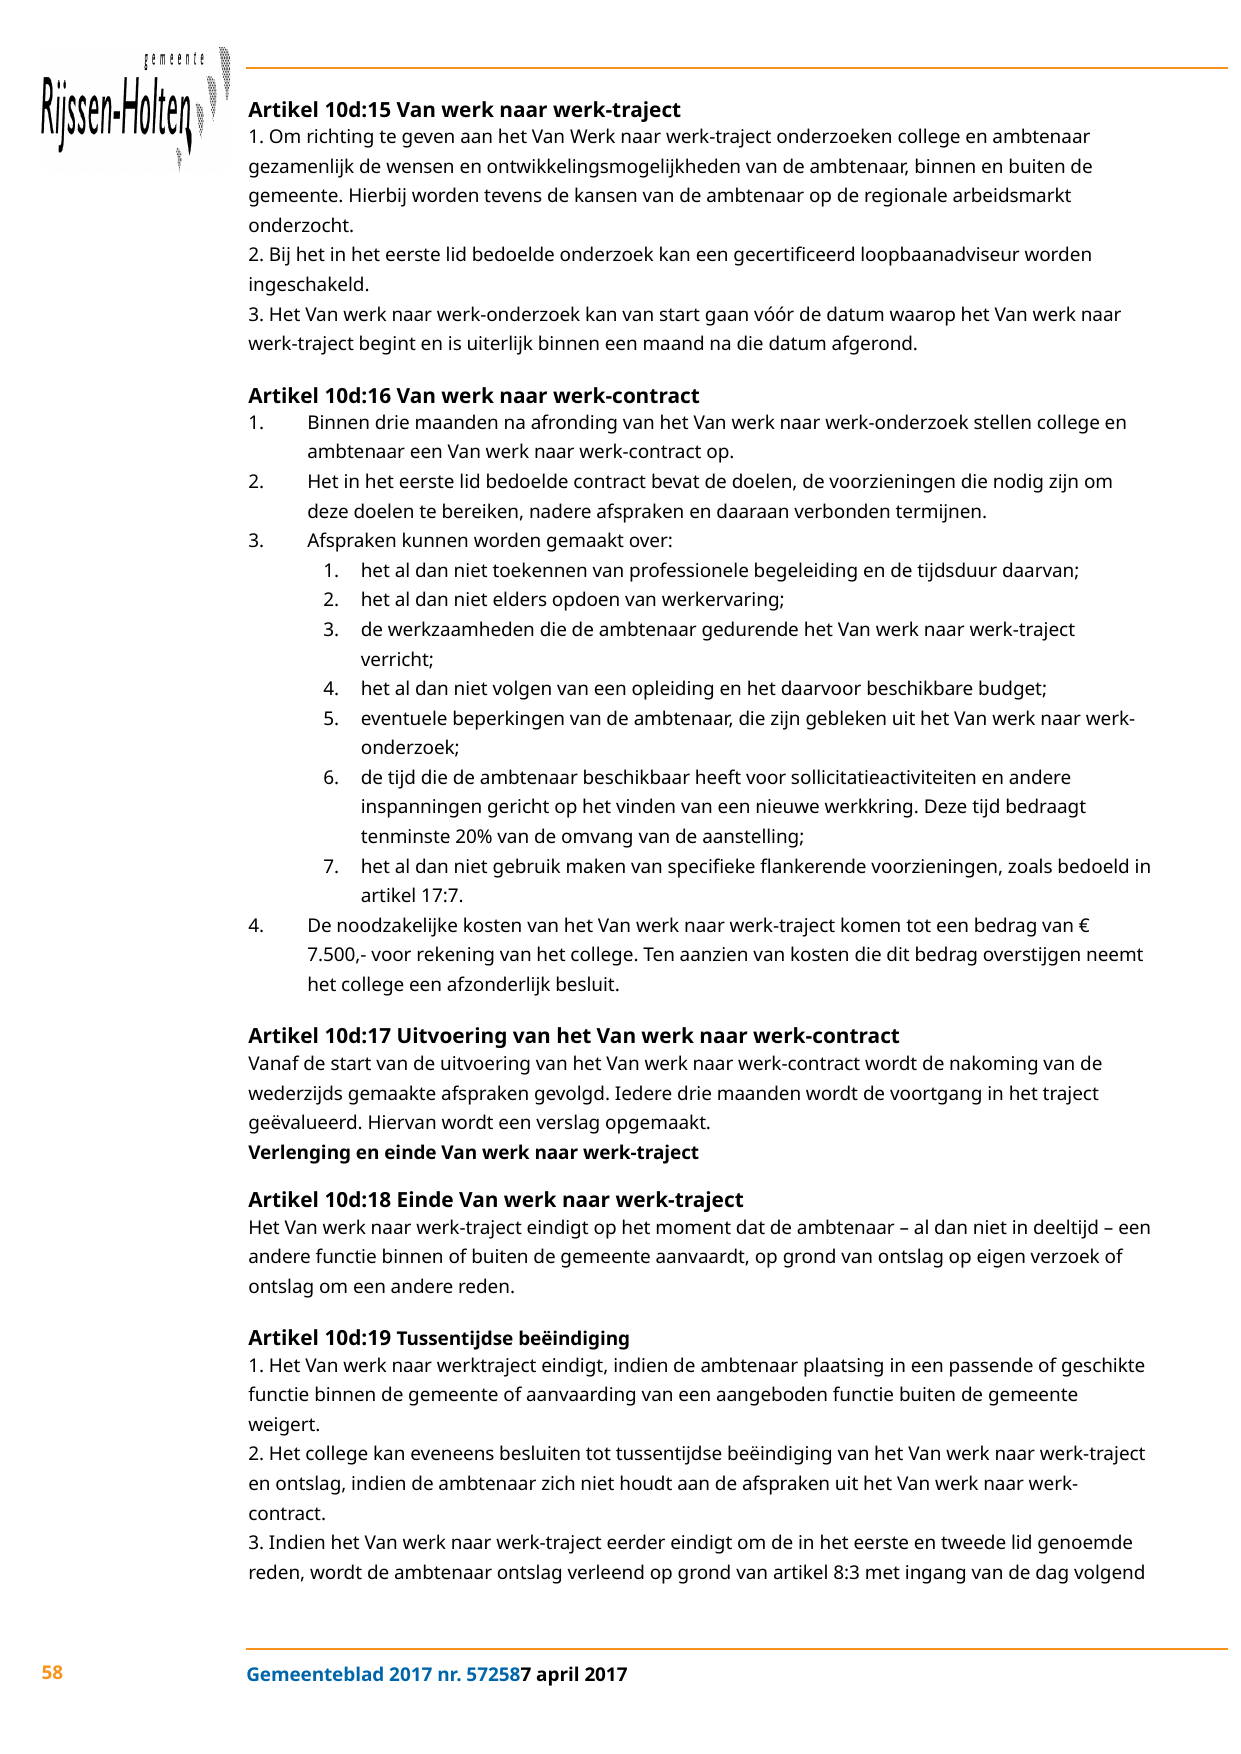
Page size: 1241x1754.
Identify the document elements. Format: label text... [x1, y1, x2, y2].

list Het in het eerste lid bedoelde contract bevat de doelen, de voorzieningen die nodig zijn om deze doelen te bereiken, nadere afspraken en daaraan verbonden termijnen. [248, 468, 1152, 524]
list Binnen drie maanden na afronding van het Van werk naar werk-onderzoek stellen college en ambtenaar een Van werk naar werk-contract op. [248, 409, 1152, 464]
list eventuele beperkingen van de ambtenaar, die zijn gebleken uit het Van werk naar werk-onderzoek; [323, 705, 1152, 760]
text Vanaf de start van de uitvoering van het Van werk naar werk-contract wordt de nakoming van de wederzijds gemaakte afspraken gevolgd. Iedere drie maanden wordt de voortgang in het traject geëvalueerd. Hiervan wordt een verslag opgemaakt. [248, 1050, 1152, 1135]
list het al dan niet volgen van een opleiding en het daarvoor beschikbare budget; [323, 675, 1152, 701]
text Het Van werk naar werk-traject eindigt op het moment dat de ambtenaar – al dan niet in deeltijd – een andere functie binnen of buiten de gemeente aanvaardt, op grond van ontslag op eigen verzoek of ontslag om een andere reden. [248, 1214, 1152, 1299]
text Artikel 10d:17 Uitvoering van het Van werk naar werk-contract [248, 1022, 1152, 1050]
text Artikel 10d:18 Einde Van werk naar werk-traject [248, 1185, 1152, 1214]
text 3. Indien het Van werk naar werk-traject eerder eindigt om de in het eerste en tweede lid genoemde reden, wordt de ambtenaar ontslag verleend op grond van artikel 8:3 met ingang van de dag volgend [248, 1529, 1152, 1585]
text 2. Bij het in het eerste lid bedoelde onderzoek kan een gecertificeerd loopbaanadviseur worden ingeschakeld. [248, 242, 1152, 297]
text Artikel 10d:16 Van werk naar werk-contract [248, 381, 1152, 409]
list het al dan niet toekennen van professionele begeleiding en de tijdsduur daarvan; [323, 557, 1152, 583]
text 3. Het Van werk naar werk-onderzoek kan van start gaan vóór de datum waarop het Van werk naar werk-traject begint en is uiterlijk binnen een maand na die datum afgerond. [248, 301, 1152, 356]
list het al dan niet elders opdoen van werkervaring; [323, 587, 1152, 612]
text Artikel 10d:19 Tussentijdse beëindiging [248, 1323, 1152, 1352]
picture [41, 47, 231, 172]
text 1. Om richting te geven aan het Van Werk naar werk-traject onderzoeken college en ambtenaar gezamenlijk de wensen en ontwikkelingsmogelijkheden van de ambtenaar, binnen en buiten de gemeente. Hierbij worden tevens de kansen van de ambtenaar op de regionale arbeidsmarkt onderzocht. [248, 123, 1152, 238]
list Afspraken kunnen worden gemaakt over: [248, 527, 1152, 553]
text 1. Het Van werk naar werktraject eindigt, indien de ambtenaar plaatsing in een passende of geschikte functie binnen de gemeente of aanvaarding van een aangeboden functie buiten de gemeente weigert. [248, 1352, 1152, 1437]
text Verlenging en einde Van werk naar werk-traject [248, 1139, 1152, 1164]
list De noodzakelijke kosten van het Van werk naar werk-traject komen tot een bedrag van € 7.500,- voor rekening van het college. Ten aanzien van kosten die dit bedrag overstijgen neemt het college een afzonderlijk besluit. [248, 912, 1152, 997]
list het al dan niet gebruik maken van specifieke flankerende voorzieningen, zoals bedoeld in artikel 17:7. [323, 853, 1152, 908]
list de tijd die de ambtenaar beschikbaar heeft voor sollicitatieactiviteiten en andere inspanningen gericht op het vinden van een nieuwe werkkring. Deze tijd bedraagt tenminste 20% van de omvang van de aanstelling; [323, 764, 1152, 849]
list de werkzaamheden die de ambtenaar gedurende het Van werk naar werk-traject verricht; [323, 616, 1152, 672]
text Artikel 10d:15 Van werk naar werk-traject [248, 95, 1152, 123]
text 2. Het college kan eveneens besluiten tot tussentijdse beëindiging van het Van werk naar werk-traject en ontslag, indien de ambtenaar zich niet houdt aan de afspraken uit het Van werk naar werk-contract. [248, 1441, 1152, 1526]
